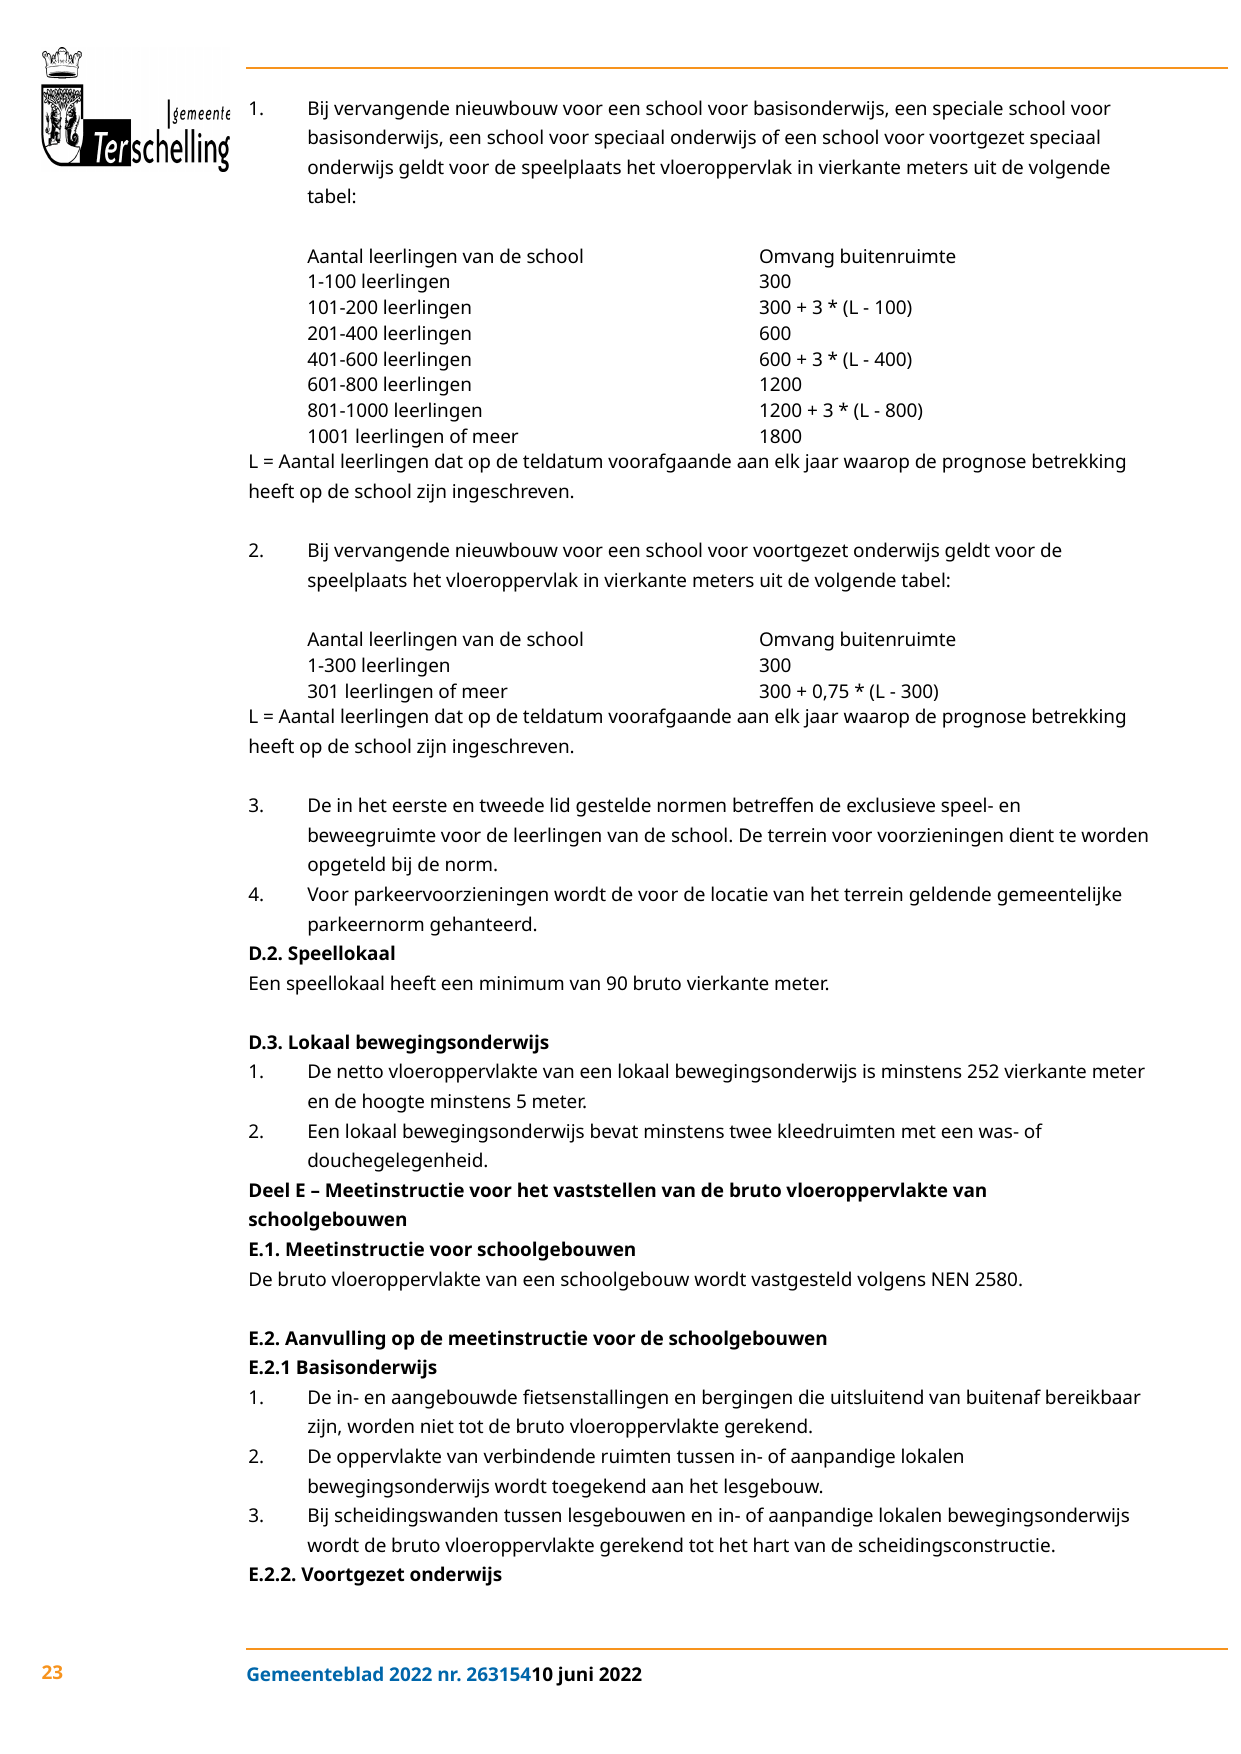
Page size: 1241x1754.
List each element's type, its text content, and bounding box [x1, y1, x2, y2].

list Voor parkeervoorzieningen wordt de voor de locatie van het terrein geldende gemeentelijke parkeernorm gehanteerd. [248, 881, 1152, 936]
list Een lokaal bewegingsonderwijs bevat minstens twee kleedruimten met een was- of douchegelegenheid. [248, 1118, 1152, 1173]
text E.2.1 Basisonderwijs [248, 1354, 1152, 1380]
table_cell 300 [759, 269, 1211, 294]
text L = Aantal leerlingen dat op de teldatum voorafgaande aan elk jaar waarop de prognose betrekking heeft op de school zijn ingeschreven. [248, 449, 1152, 504]
table_header Aantal leerlingen van de school [307, 626, 759, 652]
table_cell 600 [759, 320, 1211, 346]
table_cell 300 + 3 * (L - 100) [759, 294, 1211, 320]
table_header Omvang buitenruimte [759, 243, 1211, 268]
table_cell 600 + 3 * (L - 400) [759, 346, 1211, 371]
text D.2. Speellokaal [248, 940, 1152, 966]
table_cell 1200 + 3 * (L - 800) [759, 397, 1211, 423]
table_cell 1800 [759, 423, 1211, 449]
table_cell 300 [759, 652, 1211, 678]
table_header Aantal leerlingen van de school [307, 243, 759, 268]
text E.2. Aanvulling op de meetinstructie voor de schoolgebouwen [248, 1325, 1152, 1351]
text D.3. Lokaal bewegingsonderwijs [248, 1029, 1152, 1055]
table_cell 301 leerlingen of meer [307, 678, 759, 703]
table_cell 1-100 leerlingen [307, 269, 759, 294]
table_header Omvang buitenruimte [759, 626, 1211, 652]
text Deel E – Meetinstructie voor het vaststellen van de bruto vloeroppervlakte van schoolgebouwen [248, 1177, 1152, 1232]
list De netto vloeroppervlakte van een lokaal bewegingsonderwijs is minstens 252 vierkante meter en de hoogte minstens 5 meter. [248, 1059, 1152, 1114]
list De oppervlakte van verbindende ruimten tussen in- of aanpandige lokalen bewegingsonderwijs wordt toegekend aan het lesgebouw. [248, 1443, 1152, 1498]
text L = Aantal leerlingen dat op de teldatum voorafgaande aan elk jaar waarop de prognose betrekking heeft op de school zijn ingeschreven. [248, 704, 1152, 759]
list De in het eerste en tweede lid gestelde normen betreffen de exclusieve speel- en beweegruimte voor de leerlingen van de school. De terrein voor voorzieningen dient te worden opgeteld bij de norm. [248, 792, 1152, 877]
table_cell 101-200 leerlingen [307, 294, 759, 320]
table_cell 401-600 leerlingen [307, 346, 759, 371]
table_cell 601-800 leerlingen [307, 371, 759, 397]
table_cell 1200 [759, 371, 1211, 397]
table_cell 1001 leerlingen of meer [307, 423, 759, 449]
table_cell 300 + 0,75 * (L - 300) [759, 678, 1211, 703]
text Een speellokaal heeft een minimum van 90 bruto vierkante meter. [248, 970, 1152, 996]
table_cell 1-300 leerlingen [307, 652, 759, 678]
text De bruto vloeroppervlakte van een schoolgebouw wordt vastgesteld volgens NEN 2580. [248, 1266, 1152, 1291]
text E.1. Meetinstructie voor schoolgebouwen [248, 1236, 1152, 1262]
text E.2.2. Voortgezet onderwijs [248, 1562, 1152, 1587]
list Bij scheidingswanden tussen lesgebouwen en in- of aanpandige lokalen bewegingsonderwijs wordt de bruto vloeroppervlakte gerekend tot het hart van de scheidingsconstructie. [248, 1502, 1152, 1558]
picture [41, 47, 231, 172]
list Bij vervangende nieuwbouw voor een school voor basisonderwijs, een speciale school voor basisonderwijs, een school voor speciaal onderwijs of een school voor voortgezet speciaal onderwijs geldt voor de speelplaats het vloeroppervlak in vierkante meters uit de volgende tabel: [248, 95, 1152, 209]
list Bij vervangende nieuwbouw voor een school voor voortgezet onderwijs geldt voor de speelplaats het vloeroppervlak in vierkante meters uit de volgende tabel: [248, 537, 1152, 593]
table_cell 801-1000 leerlingen [307, 397, 759, 423]
table_cell 201-400 leerlingen [307, 320, 759, 346]
list De in- en aangebouwde fietsenstallingen en bergingen die uitsluitend van buitenaf bereikbaar zijn, worden niet tot de bruto vloeroppervlakte gerekend. [248, 1384, 1152, 1439]
